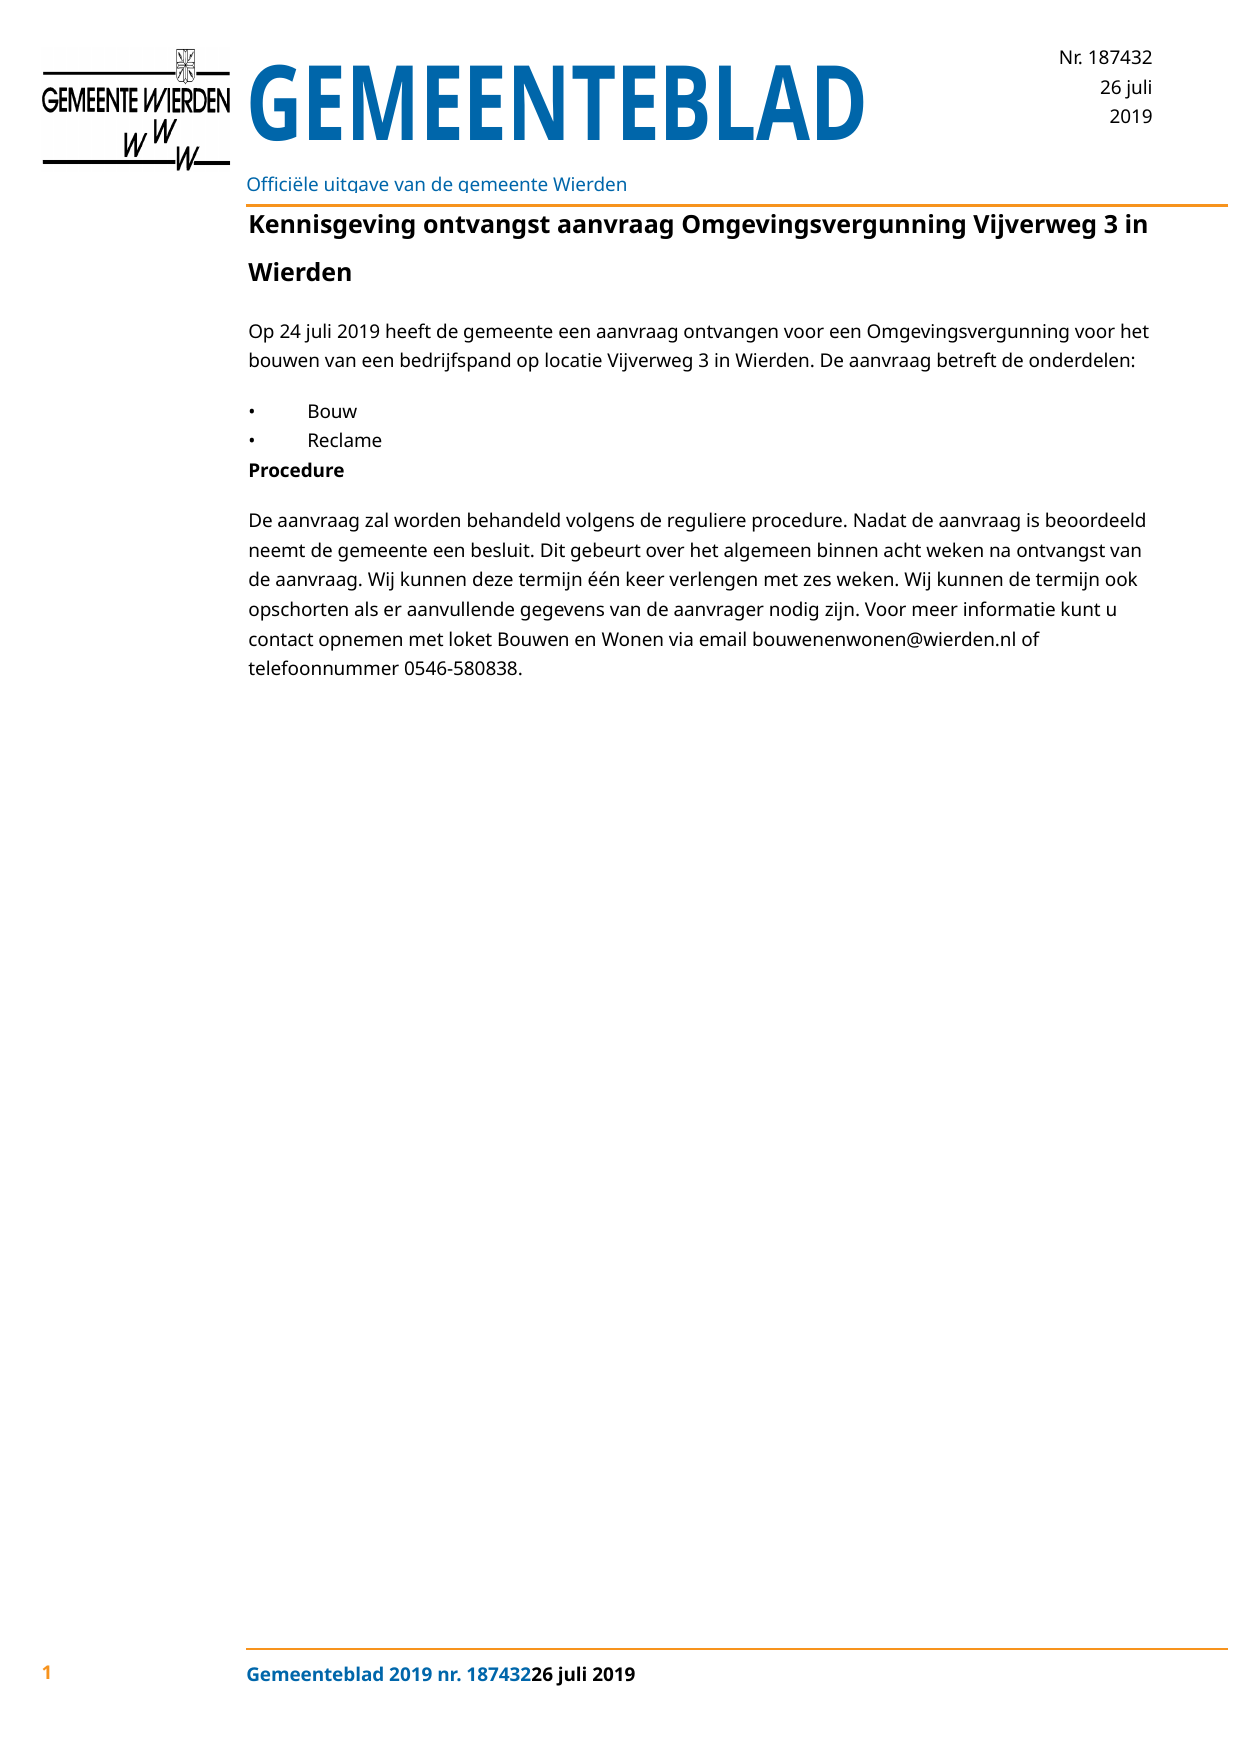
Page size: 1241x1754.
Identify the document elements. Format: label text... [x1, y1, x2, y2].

list Reclame [248, 427, 1152, 453]
text Procedure [248, 457, 1152, 483]
list Bouw [248, 398, 1152, 424]
text Kennisgeving ontvangst aanvraag Omgevingsvergunning Vijverweg 3 in Wierden [248, 207, 1152, 288]
text Op 24 juli 2019 heeft de gemeente een aanvraag ontvangen voor een Omgevingsvergunning voor het bouwen van een bedrijfspand op locatie Vijverweg 3 in Wierden. De aanvraag betreft de onderdelen: [248, 318, 1152, 373]
picture [41, 47, 231, 172]
text De aanvraag zal worden behandeld volgens de reguliere procedure. Nadat de aanvraag is beoordeeld neemt de gemeente een besluit. Dit gebeurt over het algemeen binnen acht weken na ontvangst van de aanvraag. Wij kunnen deze termijn één keer verlengen met zes weken. Wij kunnen de termijn ook opschorten als er aanvullende gegevens van de aanvrager nodig zijn. Voor meer informatie kunt u contact opnemen met loket Bouwen en Wonen via email bouwenenwonen@wierden.nl of telefoonnummer 0546-580838. [248, 507, 1152, 681]
